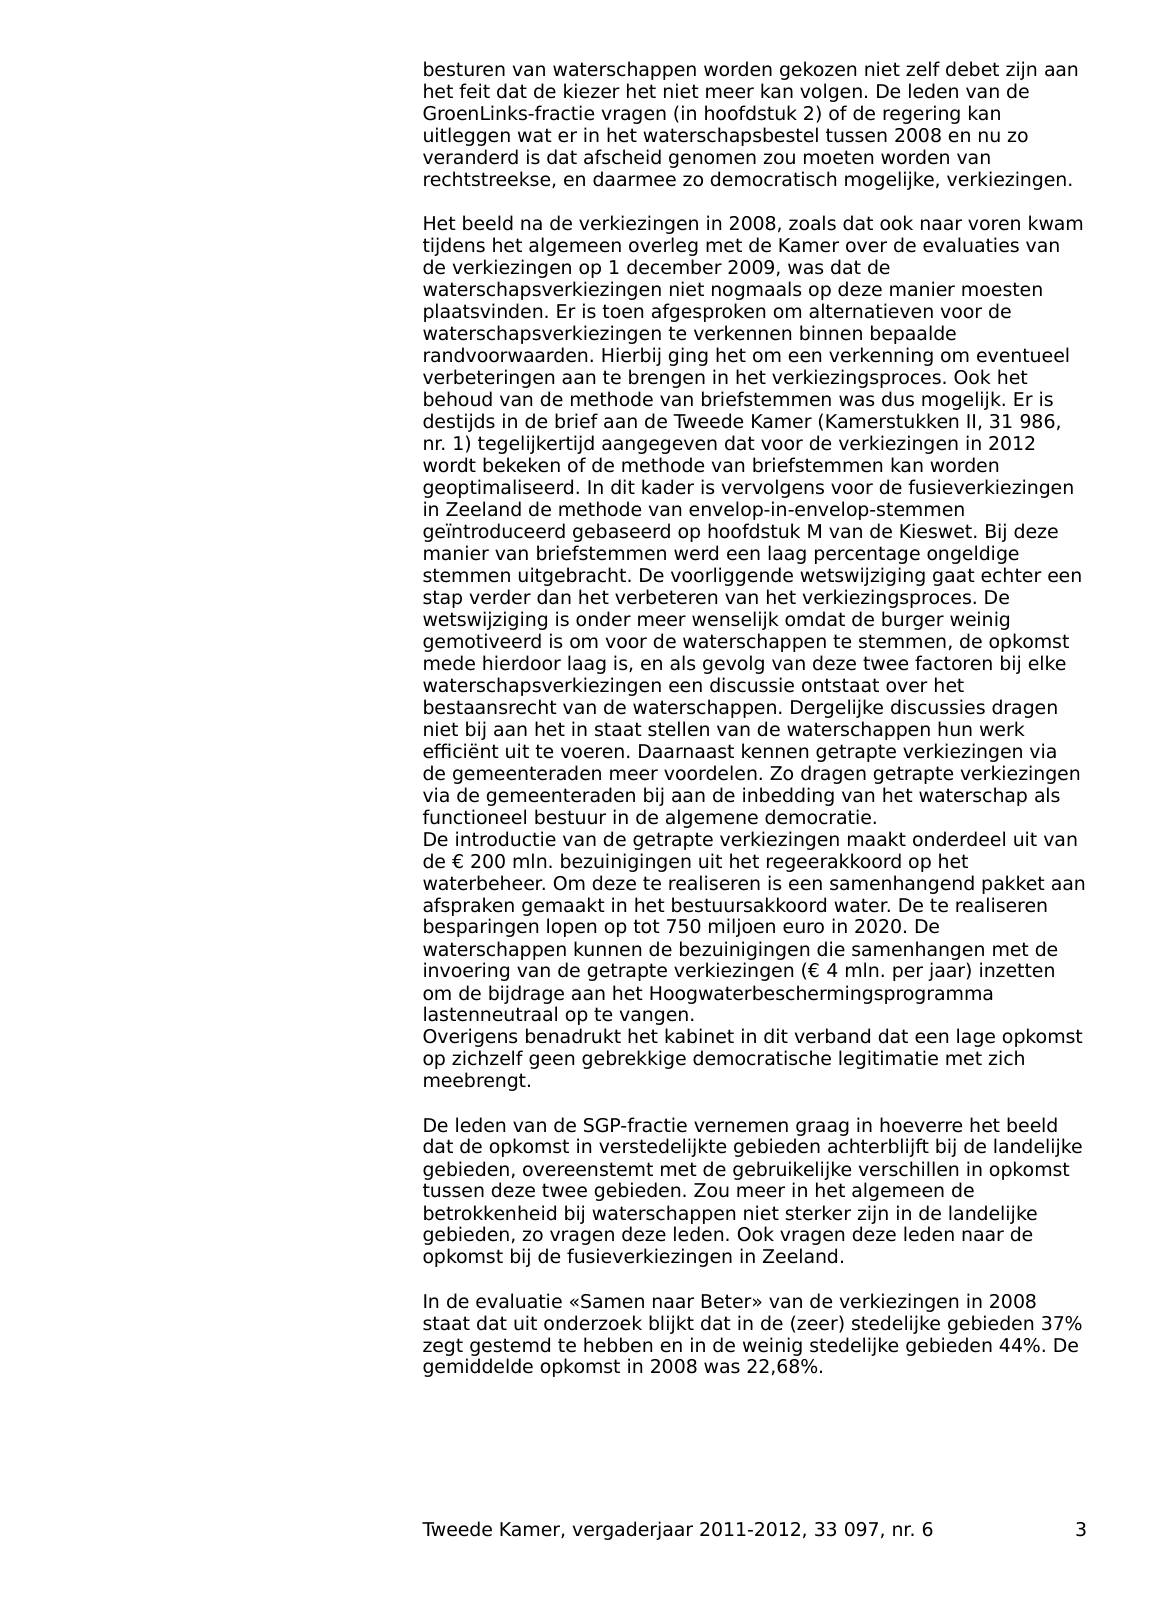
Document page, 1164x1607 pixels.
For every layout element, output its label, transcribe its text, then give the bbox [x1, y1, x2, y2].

text Het beeld na de verkiezingen in 2008, zoals dat ook naar voren kwam tijdens het algemeen overleg met de Kamer over de evaluaties van de verkiezingen op 1 december 2009, was dat de waterschapsverkiezingen niet nogmaals op deze manier moesten plaatsvinden. Er is toen afgesproken om alternatieven voor de waterschapsverkiezingen te verkennen binnen bepaalde randvoorwaarden. Hierbij ging het om een verkenning om eventueel verbeteringen aan te brengen in het verkiezingsproces. Ook het behoud van de methode van briefstemmen was dus mogelijk. Er is destijds in de brief aan de Tweede Kamer (Kamerstukken II, 31 986, nr. 1) tegelijkertijd aangegeven dat voor de verkiezingen in 2012 wordt bekeken of de methode van briefstemmen kan worden geoptimaliseerd. In dit kader is vervolgens voor de fusieverkiezingen in Zeeland de methode van envelop-in-envelop-stemmen geïntroduceerd gebaseerd op hoofdstuk M van de Kieswet. Bij deze manier van briefstemmen werd een laag percentage ongeldige stemmen uitgebracht. De voorliggende wetswijziging gaat echter een stap verder dan het verbeteren van het verkiezingsproces. De wetswijziging is onder meer wenselijk omdat de burger weinig gemotiveerd is om voor de waterschappen te stemmen, de opkomst mede hierdoor laag is, en als gevolg van deze twee factoren bij elke waterschapsverkiezingen een discussie ontstaat over het bestaansrecht van de waterschappen. Dergelijke discussies dragen niet bij aan het in staat stellen van de waterschappen hun werk efficiënt uit te voeren. Daarnaast kennen getrapte verkiezingen via de gemeenteraden meer voordelen. Zo dragen getrapte verkiezingen via de gemeenteraden bij aan de inbedding van het waterschap als functioneel bestuur in de algemene democratie. [422, 213, 1087, 828]
text In de evaluatie «Samen naar Beter» van de verkiezingen in 2008 staat dat uit onderzoek blijkt dat in de (zeer) stedelijke gebieden 37% zegt gestemd te hebben en in de weinig stedelijke gebieden 44%. De gemiddelde opkomst in 2008 was 22,68%. [422, 1291, 1087, 1378]
text Overigens benadrukt het kabinet in dit verband dat een lage opkomst op zichzelf geen gebrekkige democratische legitimatie met zich meebrengt. [422, 1026, 1087, 1092]
text besturen van waterschappen worden gekozen niet zelf debet zijn aan het feit dat de kiezer het niet meer kan volgen. De leden van de GroenLinks-fractie vragen (in hoofdstuk 2) of de regering kan uitleggen wat er in het waterschapsbestel tussen 2008 en nu zo veranderd is dat afscheid genomen zou moeten worden van rechtstreekse, en daarmee zo democratisch mogelijke, verkiezingen. [422, 59, 1087, 191]
text De leden van de SGP-fractie vernemen graag in hoeverre het beeld dat de opkomst in verstedelijkte gebieden achterblijft bij de landelijke gebieden, overeenstemt met de gebruikelijke verschillen in opkomst tussen deze twee gebieden. Zou meer in het algemeen de betrokkenheid bij waterschappen niet sterker zijn in de landelijke gebieden, zo vragen deze leden. Ook vragen deze leden naar de opkomst bij de fusieverkiezingen in Zeeland. [422, 1114, 1087, 1268]
text De introductie van de getrapte verkiezingen maakt onderdeel uit van de € 200 mln. bezuinigingen uit het regeerakkoord op het waterbeheer. Om deze te realiseren is een samenhangend pakket aan afspraken gemaakt in het bestuursakkoord water. De te realiseren besparingen lopen op tot 750 miljoen euro in 2020. De waterschappen kunnen de bezuinigingen die samenhangen met de invoering van de getrapte verkiezingen (€ 4 mln. per jaar) inzetten om de bijdrage aan het Hoogwaterbeschermingsprogramma lastenneutraal op te vangen. [422, 828, 1087, 1026]
